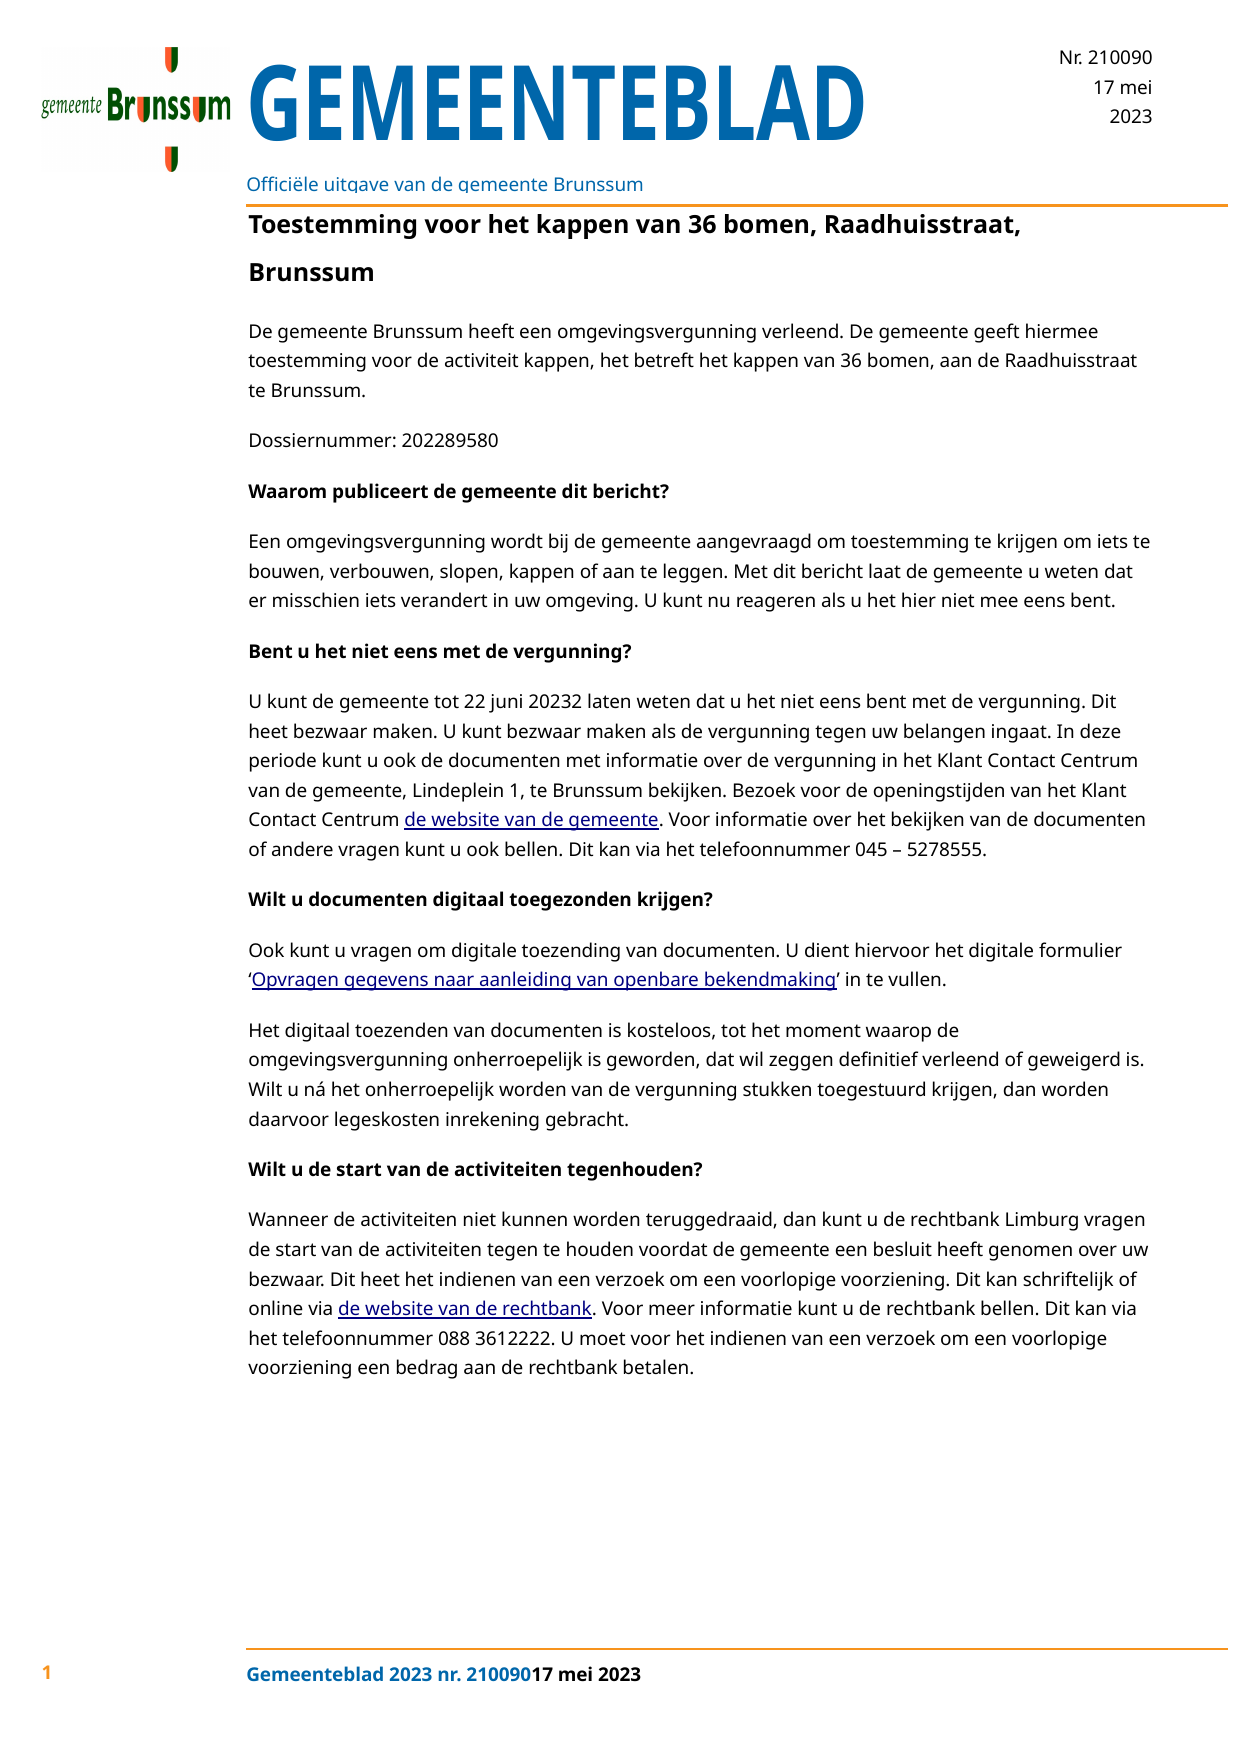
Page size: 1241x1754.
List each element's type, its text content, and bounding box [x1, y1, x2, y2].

text Ook kunt u vragen om digitale toezending van documenten. U dient hiervoor het digitale formulier ‘Opvragen gegevens naar aanleiding van openbare bekendmaking’ in te vullen. [248, 937, 1152, 992]
text Toestemming voor het kappen van 36 bomen, Raadhuisstraat, Brunssum [248, 207, 1152, 288]
text Wanneer de activiteiten niet kunnen worden teruggedraaid, dan kunt u de rechtbank Limburg vragen de start van de activiteiten tegen te houden voordat de gemeente een besluit heeft genomen over uw bezwaar. Dit heet het indienen van een verzoek om een voorlopige voorziening. Dit kan schriftelijk of online via de website van de rechtbank. Voor meer informatie kunt u de rechtbank bellen. Dit kan via het telefoonnummer 088 3612222. U moet voor het indienen van een verzoek om een voorlopige voorziening een bedrag aan de rechtbank betalen. [248, 1207, 1152, 1380]
text Het digitaal toezenden van documenten is kosteloos, tot het moment waarop de omgevingsvergunning onherroepelijk is geworden, dat wil zeggen definitief verleend of geweigerd is. Wilt u ná het onherroepelijk worden van de vergunning stukken toegestuurd krijgen, dan worden daarvoor legeskosten inrekening gebracht. [248, 1017, 1152, 1132]
text De gemeente Brunssum heeft een omgevingsvergunning verleend. De gemeente geeft hiermee toestemming voor de activiteit kappen, het betreft het kappen van 36 bomen, aan de Raadhuisstraat te Brunssum. [248, 318, 1152, 403]
text Bent u het niet eens met de vergunning? [248, 638, 1152, 664]
picture [41, 47, 231, 172]
text U kunt de gemeente tot 22 juni 20232 laten weten dat u het niet eens bent met de vergunning. Dit heet bezwaar maken. U kunt bezwaar maken als de vergunning tegen uw belangen ingaat. In deze periode kunt u ook de documenten met informatie over de vergunning in het Klant Contact Centrum van de gemeente, Lindeplein 1, te Brunssum bekijken. Bezoek voor de openingstijden van het Klant Contact Centrum de website van de gemeente. Voor informatie over het bekijken van de documenten of andere vragen kunt u ook bellen. Dit kan via het telefoonnummer 045 – 5278555. [248, 688, 1152, 862]
text Wilt u documenten digitaal toegezonden krijgen? [248, 887, 1152, 912]
text Wilt u de start van de activiteiten tegenhouden? [248, 1156, 1152, 1182]
text Dossiernummer: 202289580 [248, 427, 1152, 453]
text Een omgevingsvergunning wordt bij de gemeente aangevraagd om toestemming te krijgen om iets te bouwen, verbouwen, slopen, kappen of aan te leggen. Met dit bericht laat de gemeente u weten dat er misschien iets verandert in uw omgeving. U kunt nu reageren als u het hier niet mee eens bent. [248, 528, 1152, 613]
text Waarom publiceert de gemeente dit bericht? [248, 478, 1152, 504]
